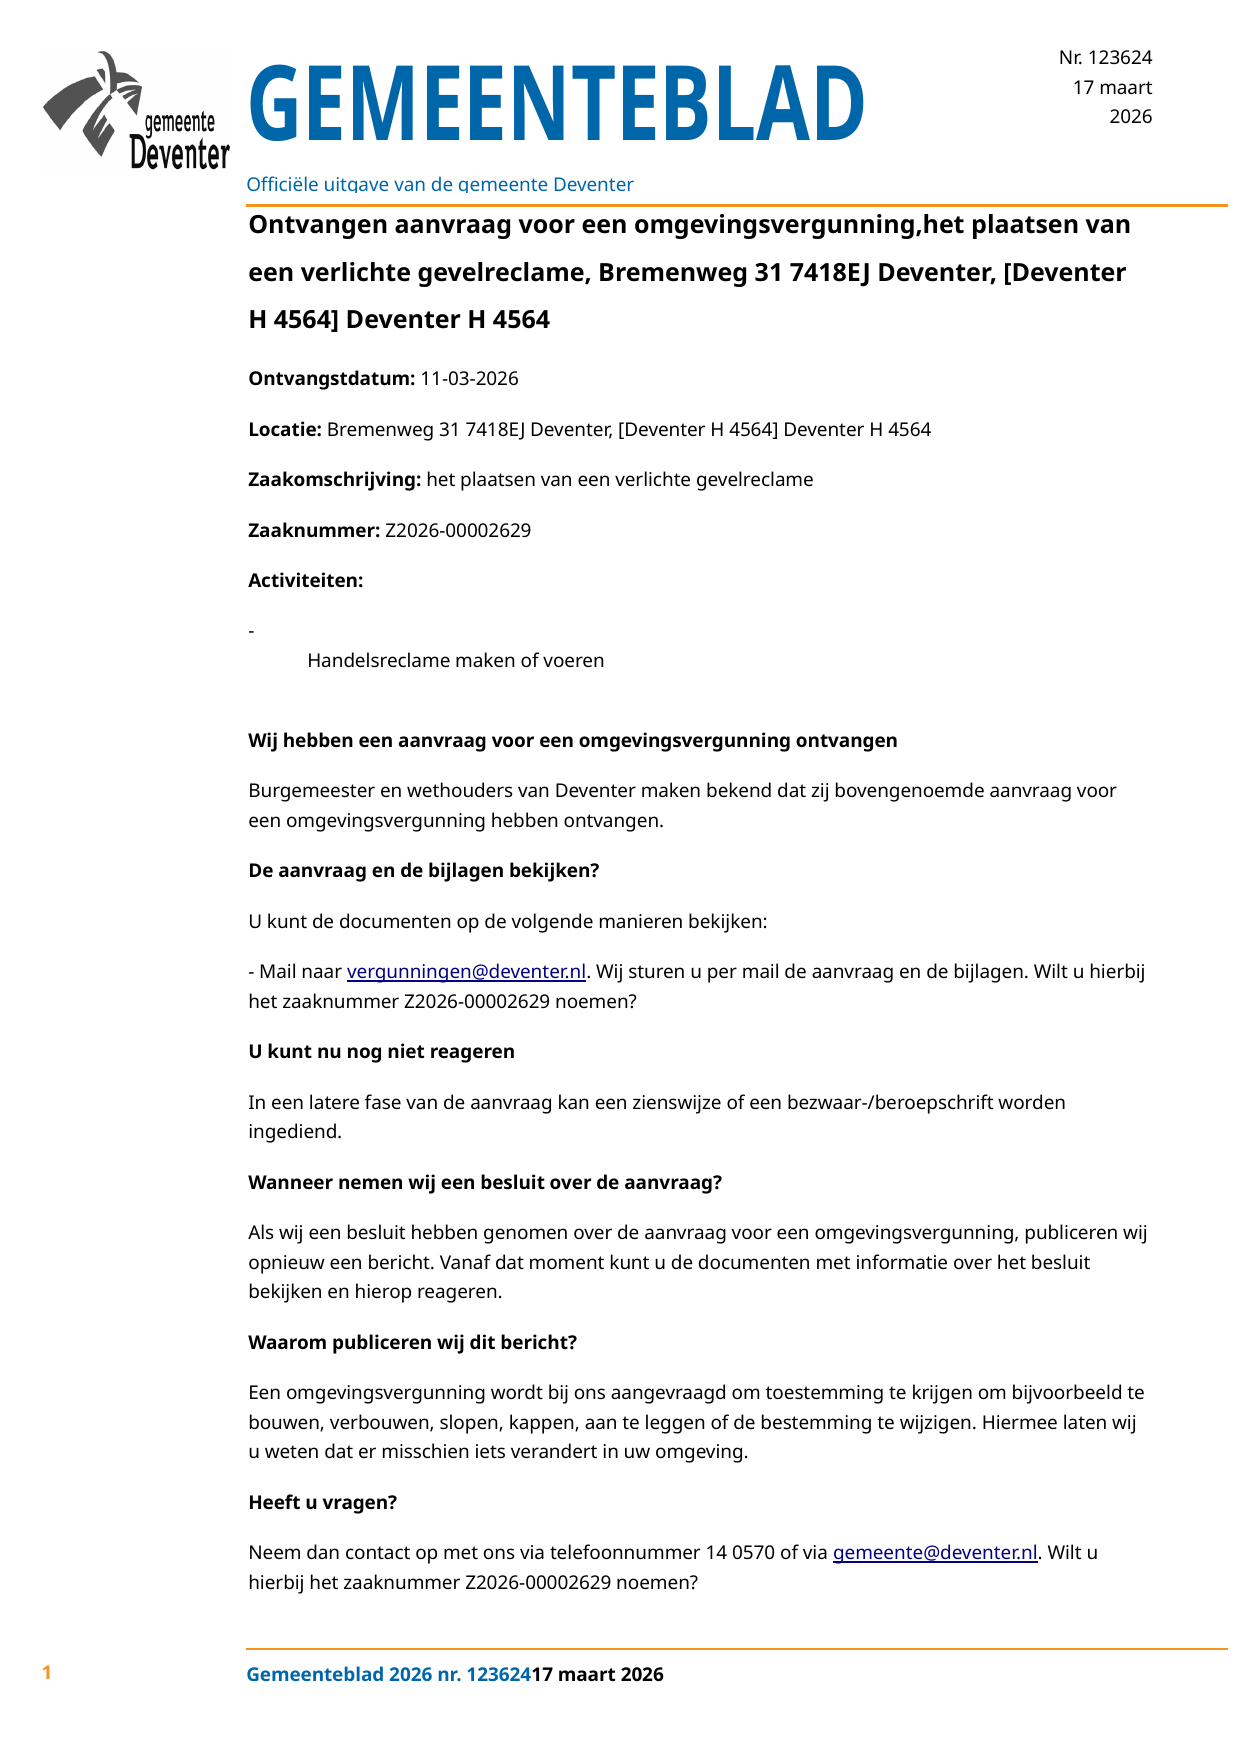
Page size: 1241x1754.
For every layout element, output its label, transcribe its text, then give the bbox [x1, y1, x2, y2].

text De aanvraag en de bijlagen bekijken? [248, 858, 1152, 883]
text Een omgevingsvergunning wordt bij ons aangevraagd om toestemming te krijgen om bijvoorbeeld te bouwen, verbouwen, slopen, kappen, aan te leggen of de bestemming te wijzigen. Hiermee laten wij u weten dat er misschien iets verandert in uw omgeving. [248, 1379, 1152, 1464]
text - Mail naar vergunningen@deventer.nl. Wij sturen u per mail de aanvraag en de bijlagen. Wilt u hierbij het zaaknummer Z2026-00002629 noemen? [248, 958, 1152, 1014]
text Heeft u vragen? [248, 1489, 1152, 1514]
text Burgemeester en wethouders van Deventer maken bekend dat zij bovengenoemde aanvraag voor een omgevingsvergunning hebben ontvangen. [248, 778, 1152, 833]
text Wij hebben een aanvraag voor een omgevingsvergunning ontvangen [248, 727, 1152, 753]
text Ontvangstdatum: 11-03-2026 [248, 366, 1152, 391]
text Zaakomschrijving: het plaatsen van een verlichte gevelreclame [248, 466, 1152, 492]
text Neem dan contact op met ons via telefoonnummer 14 0570 of via gemeente@deventer.nl. Wilt u hierbij het zaaknummer Z2026-00002629 noemen? [248, 1539, 1152, 1594]
text Ontvangen aanvraag voor een omgevingsvergunning,het plaatsen van een verlichte gevelreclame, Bremenweg 31 7418EJ Deventer, [Deventer H 4564] Deventer H 4564 [248, 207, 1152, 336]
picture [41, 47, 231, 172]
text In een latere fase van de aanvraag kan een zienswijze of een bezwaar-/beroepschrift worden ingediend. [248, 1089, 1152, 1144]
list Handelsreclame maken of voeren [248, 647, 1152, 673]
text Waarom publiceren wij dit bericht? [248, 1329, 1152, 1354]
text Als wij een besluit hebben genomen over de aanvraag voor een omgevingsvergunning, publiceren wij opnieuw een bericht. Vanaf dat moment kunt u de documenten met informatie over het besluit bekijken en hierop reageren. [248, 1219, 1152, 1304]
text Activiteiten: [248, 567, 1152, 593]
text U kunt nu nog niet reageren [248, 1038, 1152, 1064]
text Zaaknummer: Z2026-00002629 [248, 517, 1152, 542]
text Locatie: Bremenweg 31 7418EJ Deventer, [Deventer H 4564] Deventer H 4564 [248, 416, 1152, 442]
text Wanneer nemen wij een besluit over de aanvraag? [248, 1169, 1152, 1194]
text U kunt de documenten op de volgende manieren bekijken: [248, 908, 1152, 934]
